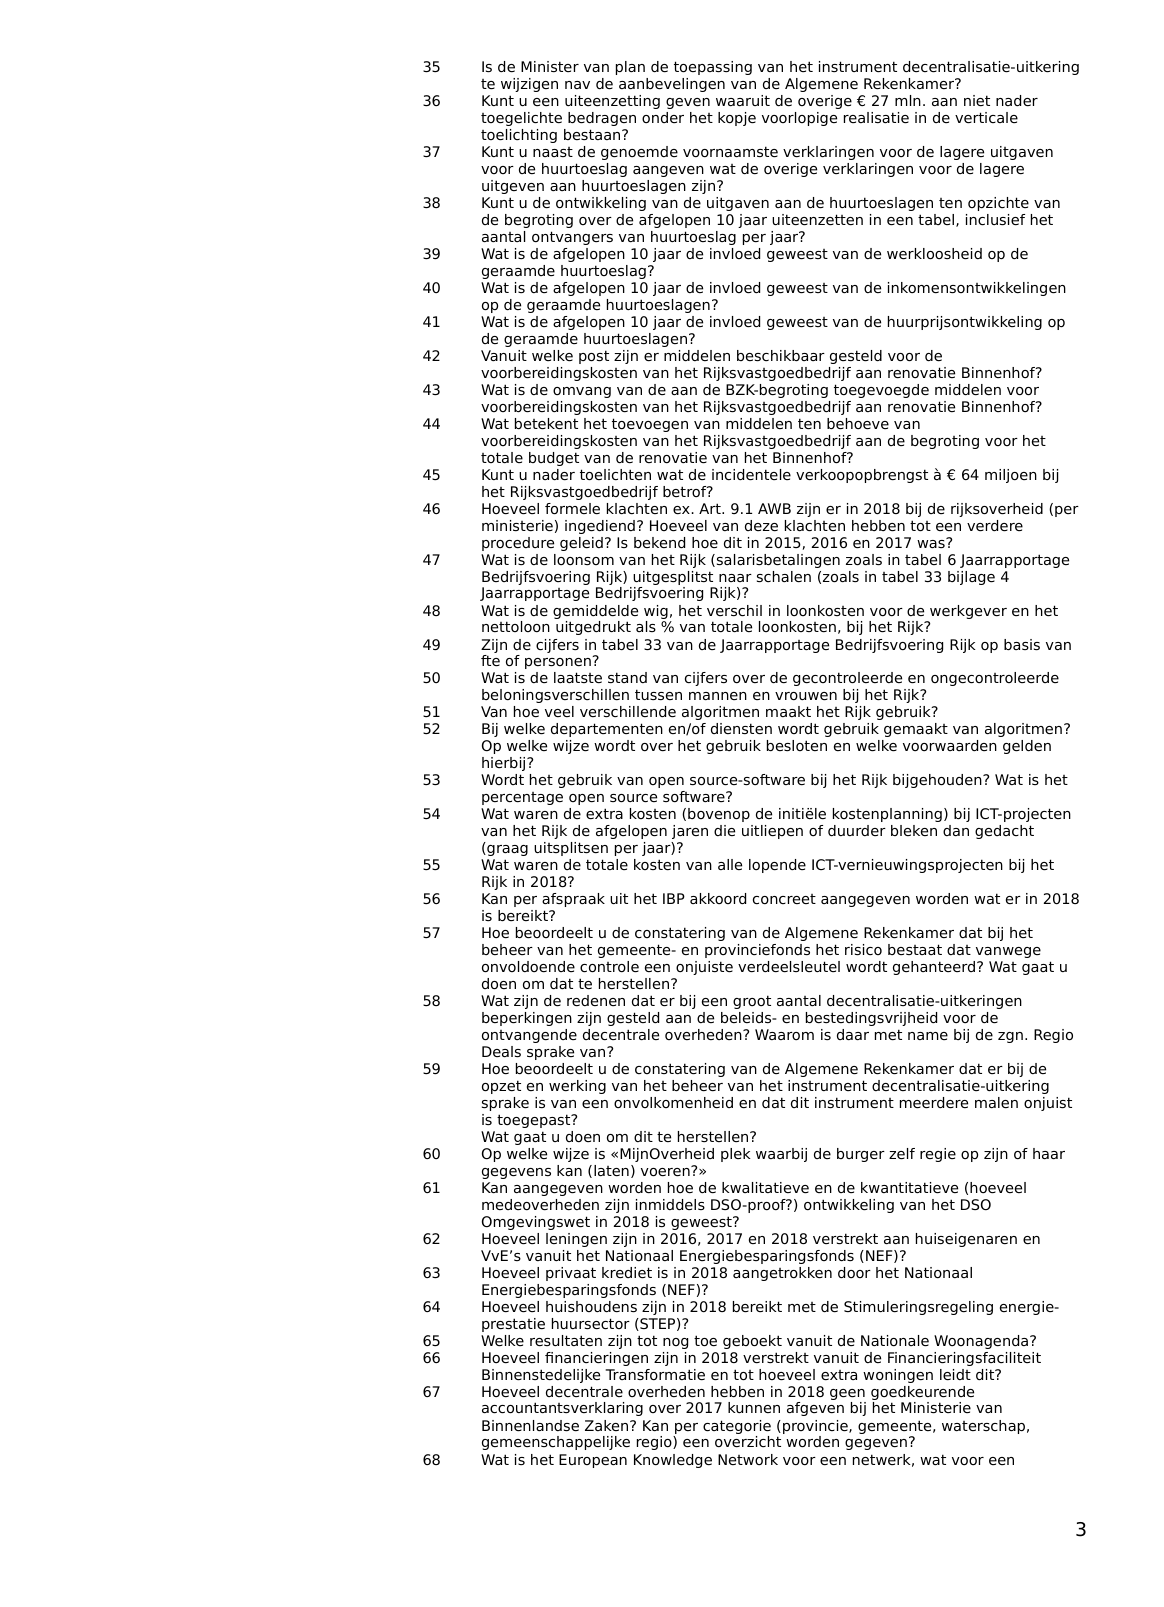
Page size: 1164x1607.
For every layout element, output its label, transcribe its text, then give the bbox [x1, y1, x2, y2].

table_cell 45 [422, 467, 475, 501]
table_cell 58 [422, 993, 475, 1061]
table_cell Hoeveel decentrale overheden hebben in 2018 geen goedkeurende accountantsverklaring over 2017 kunnen afgeven bij het Ministerie van Binnenlandse Zaken? Kan per categorie (provincie, gemeente, waterschap, gemeenschappelijke regio) een overzicht worden gegeven? [475, 1384, 1087, 1451]
table_cell 38 [422, 195, 475, 246]
table_cell Van hoe veel verschillende algoritmen maakt het Rijk gebruik? [475, 704, 1087, 721]
table_cell Kan per afspraak uit het IBP akkoord concreet aangegeven worden wat er in 2018 is bereikt? [475, 891, 1087, 925]
table_cell Wat is de omvang van de aan de BZK-begroting toegevoegde middelen voor voorbereidingskosten van het Rijksvastgoedbedrijf aan renovatie Binnenhof? [475, 382, 1087, 416]
table_cell 52 [422, 721, 475, 772]
table_cell Kunt u naast de genoemde voornaamste verklaringen voor de lagere uitgaven voor de huurtoeslag aangeven wat de overige verklaringen voor de lagere uitgeven aan huurtoeslagen zijn? [475, 144, 1087, 195]
table_cell Vanuit welke post zijn er middelen beschikbaar gesteld voor de voorbereidingskosten van het Rijksvastgoedbedrijf aan renovatie Binnenhof? [475, 348, 1087, 382]
table_cell Welke resultaten zijn tot nog toe geboekt vanuit de Nationale Woonagenda? [475, 1333, 1087, 1349]
table_cell Hoe beoordeelt u de constatering van de Algemene Rekenkamer dat bij het beheer van het gemeente- en provinciefonds het risico bestaat dat vanwege onvoldoende controle een onjuiste verdeelsleutel wordt gehanteerd? Wat gaat u doen om dat te herstellen? [475, 925, 1087, 993]
table_cell 48 [422, 603, 475, 636]
table_cell Hoeveel privaat krediet is in 2018 aangetrokken door het Nationaal Energiebesparingsfonds (NEF)? [475, 1265, 1087, 1298]
table_cell Hoe beoordeelt u de constatering van de Algemene Rekenkamer dat er bij de opzet en werking van het beheer van het instrument decentralisatie-uitkering sprake is van een onvolkomenheid en dat dit instrument meerdere malen onjuist is toegepast? Wat gaat u doen om dit te herstellen? [475, 1061, 1087, 1146]
table_cell Hoeveel financieringen zijn in 2018 verstrekt vanuit de Financieringsfaciliteit Binnenstedelijke Transformatie en tot hoeveel extra woningen leidt dit? [475, 1350, 1087, 1383]
table_cell 61 [422, 1180, 475, 1231]
table_cell 44 [422, 416, 475, 467]
table_cell Kunt u nader toelichten wat de incidentele verkoopopbrengst à € 64 miljoen bij het Rijksvastgoedbedrijf betrof? [475, 467, 1087, 501]
table_cell 42 [422, 348, 475, 382]
table_cell Wat is de afgelopen 10 jaar de invloed geweest van de inkomensontwikkelingen op de geraamde huurtoeslagen? [475, 280, 1087, 314]
table_cell 40 [422, 280, 475, 314]
table_cell 67 [422, 1384, 475, 1451]
table_cell Hoeveel huishoudens zijn in 2018 bereikt met de Stimuleringsregeling energie-prestatie huursector (STEP)? [475, 1299, 1087, 1332]
table_cell Kunt u de ontwikkeling van de uitgaven aan de huurtoeslagen ten opzichte van de begroting over de afgelopen 10 jaar uiteenzetten in een tabel, inclusief het aantal ontvangers van huurtoeslag per jaar? [475, 195, 1087, 246]
table_cell Wat is de afgelopen 10 jaar de invloed geweest van de werkloosheid op de geraamde huurtoeslag? [475, 246, 1087, 280]
table_cell Wat is de loonsom van het Rijk (salarisbetalingen zoals in tabel 6 Jaarrapportage Bedrijfsvoering Rijk) uitgesplitst naar schalen (zoals in tabel 33 bijlage 4 Jaarrapportage Bedrijfsvoering Rijk)? [475, 551, 1087, 602]
table_cell Hoeveel leningen zijn in 2016, 2017 en 2018 verstrekt aan huiseigenaren en VvE’s vanuit het Nationaal Energiebesparingsfonds (NEF)? [475, 1231, 1087, 1264]
table_cell 39 [422, 246, 475, 280]
table_cell 36 [422, 93, 475, 144]
table_cell 68 [422, 1451, 475, 1468]
table_cell Wat is de gemiddelde wig, het verschil in loonkosten voor de werkgever en het nettoloon uitgedrukt als % van totale loonkosten, bij het Rijk? [475, 603, 1087, 636]
table_cell 53 [422, 772, 475, 806]
table_cell Hoeveel formele klachten ex. Art. 9.1 AWB zijn er in 2018 bij de rijksoverheid (per ministerie) ingediend? Hoeveel van deze klachten hebben tot een verdere procedure geleid? Is bekend hoe dit in 2015, 2016 en 2017 was? [475, 501, 1087, 551]
table_cell 50 [422, 670, 475, 704]
table_cell Wat is de afgelopen 10 jaar de invloed geweest van de huurprijsontwikkeling op de geraamde huurtoeslagen? [475, 314, 1087, 348]
table_cell 43 [422, 382, 475, 416]
table_cell Kan aangegeven worden hoe de kwalitatieve en de kwantitatieve (hoeveel medeoverheden zijn inmiddels DSO-proof?) ontwikkeling van het DSO Omgevingswet in 2018 is geweest? [475, 1180, 1087, 1231]
table_cell Bij welke departementen en/of diensten wordt gebruik gemaakt van algoritmen? Op welke wijze wordt over het gebruik besloten en welke voorwaarden gelden hierbij? [475, 721, 1087, 772]
table_cell 37 [422, 144, 475, 195]
table_cell 57 [422, 925, 475, 993]
table_cell 46 [422, 501, 475, 551]
table_cell Wat zijn de redenen dat er bij een groot aantal decentralisatie-uitkeringen beperkingen zijn gesteld aan de beleids- en bestedingsvrijheid voor de ontvangende decentrale overheden? Waarom is daar met name bij de zgn. Regio Deals sprake van? [475, 993, 1087, 1061]
table_cell Wat is de laatste stand van cijfers over de gecontroleerde en ongecontroleerde beloningsverschillen tussen mannen en vrouwen bij het Rijk? [475, 670, 1087, 704]
table_cell Is de Minister van plan de toepassing van het instrument decentralisatie-uitkering te wijzigen nav de aanbevelingen van de Algemene Rekenkamer? [475, 59, 1087, 93]
table_cell 59 [422, 1061, 475, 1146]
table_cell 55 [422, 857, 475, 891]
table_cell 60 [422, 1146, 475, 1180]
table_cell Wat betekent het toevoegen van middelen ten behoeve van voorbereidingskosten van het Rijksvastgoedbedrijf aan de begroting voor het totale budget van de renovatie van het Binnenhof? [475, 416, 1087, 467]
table_cell Kunt u een uiteenzetting geven waaruit de overige € 27 mln. aan niet nader toegelichte bedragen onder het kopje voorlopige realisatie in de verticale toelichting bestaan? [475, 93, 1087, 144]
table_cell 35 [422, 59, 475, 93]
table_cell 64 [422, 1299, 475, 1332]
table_cell 47 [422, 551, 475, 602]
table_cell 54 [422, 806, 475, 857]
table_cell 49 [422, 636, 475, 670]
table_cell 41 [422, 314, 475, 348]
table_cell Wordt het gebruik van open source-software bij het Rijk bijgehouden? Wat is het percentage open source software? [475, 772, 1087, 806]
table_cell Op welke wijze is «MijnOverheid plek waarbij de burger zelf regie op zijn of haar gegevens kan (laten) voeren?» [475, 1146, 1087, 1180]
table_cell 56 [422, 891, 475, 925]
table_cell 62 [422, 1231, 475, 1264]
table_cell 65 [422, 1333, 475, 1349]
table_cell Wat waren de totale kosten van alle lopende ICT-vernieuwingsprojecten bij het Rijk in 2018? [475, 857, 1087, 891]
table_cell 51 [422, 704, 475, 721]
table_cell Wat is het European Knowledge Network voor een netwerk, wat voor een [475, 1451, 1087, 1468]
table_cell 63 [422, 1265, 475, 1298]
table_cell Wat waren de extra kosten (bovenop de initiële kostenplanning) bij ICT-projecten van het Rijk de afgelopen jaren die uitliepen of duurder bleken dan gedacht (graag uitsplitsen per jaar)? [475, 806, 1087, 857]
table_cell Zijn de cijfers in tabel 33 van de Jaarrapportage Bedrijfsvoering Rijk op basis van fte of personen? [475, 636, 1087, 670]
table_cell 66 [422, 1350, 475, 1383]
